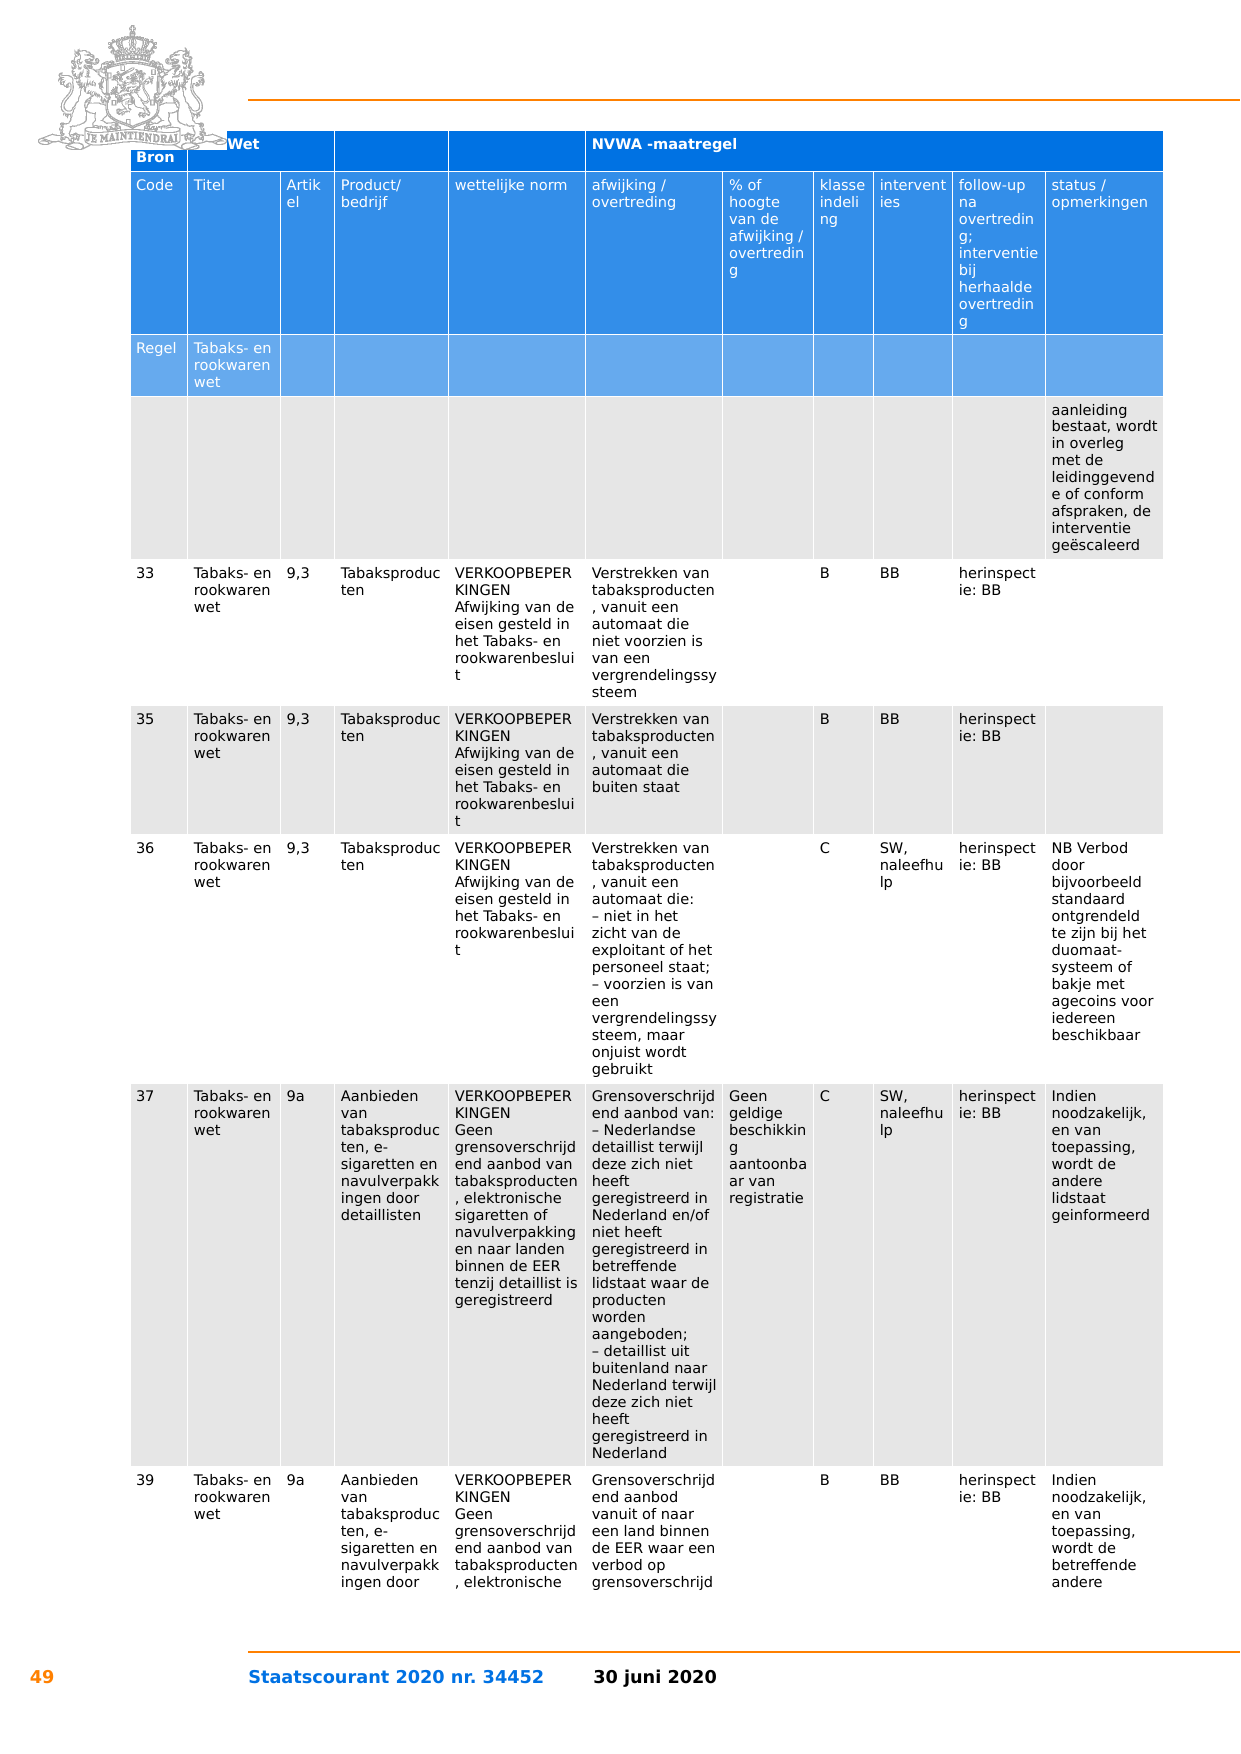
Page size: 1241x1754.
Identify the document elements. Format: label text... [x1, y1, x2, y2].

table_cell Product/bedrijf [335, 172, 448, 334]
table_cell VERKOOPBEPERKINGEN Afwijking van de eisen gesteld in het Tabaks- en rookwarenbesluit [449, 560, 585, 705]
table_cell Indien noodzakelijk, en van toepassing, wordt de betreffende andere [1046, 1468, 1163, 1596]
table_cell [188, 397, 280, 559]
table_cell herinspectie: BB [953, 706, 1045, 834]
table_cell 36 [131, 835, 187, 1082]
table_cell Aanbieden van tabaksproducten, e-sigaretten en navulverpakkingen door [335, 1468, 448, 1596]
table_cell [281, 335, 334, 396]
table_cell herinspectie: BB [953, 1468, 1045, 1596]
table_cell [1046, 560, 1163, 705]
table_cell BB [874, 560, 952, 705]
table_cell Tabaks- en rookwarenwet [188, 560, 280, 705]
table_cell [586, 335, 722, 396]
table_cell klasse indeling [814, 172, 873, 334]
table_cell VERKOOPBEPERKINGEN Afwijking van de eisen gesteld in het Tabaks- en rookwarenbesluit [449, 835, 585, 1082]
table_cell [723, 706, 813, 834]
picture [38, 25, 227, 150]
table_cell [131, 397, 187, 559]
table_cell [281, 397, 334, 559]
table_cell Tabaks- en rookwarenwet [188, 1468, 280, 1596]
table_cell Geen geldige beschikking aantoonbaar van registratie [723, 1084, 813, 1466]
table_cell [449, 335, 585, 396]
table_cell [814, 335, 873, 396]
table_cell [874, 397, 952, 559]
table_cell [335, 335, 448, 396]
table_cell Tabaks- en rookwarenwet [188, 706, 280, 834]
table_cell herinspectie: BB [953, 1084, 1045, 1466]
table_cell Tabaksproducten [335, 706, 448, 834]
table_cell [449, 397, 585, 559]
table_cell Titel [188, 172, 280, 334]
table_cell [723, 560, 813, 705]
table_cell SW, naleefhulp [874, 835, 952, 1082]
table_cell [874, 335, 952, 396]
table_cell Verstrekken van tabaksproducten, vanuit een automaat die buiten staat [586, 706, 722, 834]
table_cell BB [874, 706, 952, 834]
table_cell B [814, 560, 873, 705]
table_cell C [814, 1084, 873, 1466]
table_cell Tabaks- en rookwarenwet [188, 835, 280, 1082]
table_cell [953, 397, 1045, 559]
table_cell Indien noodzakelijk, en van toepassing, wordt de andere lidstaat geinformeerd [1046, 1084, 1163, 1466]
table_header NVWA -maatregel [586, 131, 1163, 171]
table_cell [586, 397, 722, 559]
table_cell aanleiding bestaat, wordt in overleg met de leidinggevende of conform afspraken, de interventie geëscaleerd [1046, 397, 1163, 559]
table_cell 39 [131, 1468, 187, 1596]
table_cell herinspectie: BB [953, 835, 1045, 1082]
table_cell Verstrekken van tabaksproducten, vanuit een automaat die niet voorzien is van een vergrendelingssysteem [586, 560, 722, 705]
table_cell wettelijke norm [449, 172, 585, 334]
table_cell 35 [131, 706, 187, 834]
table_cell herinspectie: BB [953, 560, 1045, 705]
table_cell Code [131, 172, 187, 334]
table_cell NB Verbod door bijvoorbeeld standaard ontgrendeld te zijn bij het duomaat-systeem of bakje met agecoins voor iedereen beschikbaar [1046, 835, 1163, 1082]
table_cell Artikel [281, 172, 334, 334]
table_cell [723, 835, 813, 1082]
table_cell [723, 335, 813, 396]
table_cell Tabaks- en rookwarenwet [188, 1084, 280, 1466]
table_header Bron [131, 150, 187, 171]
table_cell Tabaksproducten [335, 835, 448, 1082]
table_cell follow-up na overtreding; interventie bij herhaalde overtreding [953, 172, 1045, 334]
table_cell C [814, 835, 873, 1082]
table_cell [1046, 335, 1163, 396]
table_cell B [814, 1468, 873, 1596]
table_cell SW, naleefhulp [874, 1084, 952, 1466]
table_cell Tabaks- en rookwarenwet [188, 335, 280, 396]
table_cell Grensoverschrijdend aanbod vanuit of naar een land binnen de EER waar een verbod op grensoverschrijd [586, 1468, 722, 1596]
table_cell VERKOOPBEPERKINGEN Geen grensoverschrijdend aanbod van tabaksproducten, elektronische [449, 1468, 585, 1596]
table_cell B [814, 706, 873, 834]
table_cell Grensoverschrijdend aanbod van: – Nederlandse detaillist terwijl deze zich niet heeft geregistreerd in Nederland en/of niet heeft geregistreerd in betreffende lidstaat waar de producten worden aangeboden; – detaillist uit buitenland naar Nederland terwijl deze zich niet heeft geregistreerd in Nederland [586, 1084, 722, 1466]
table_cell [723, 1468, 813, 1596]
table_header [449, 131, 585, 171]
table_cell [723, 397, 813, 559]
table_cell 9,3 [281, 560, 334, 705]
table_cell 37 [131, 1084, 187, 1466]
table_cell BB [874, 1468, 952, 1596]
table_cell [814, 397, 873, 559]
table_cell status / opmerkingen [1046, 172, 1163, 334]
table_header [335, 131, 448, 171]
table_cell 33 [131, 560, 187, 705]
table_cell % of hoogte van de afwijking / overtreding [723, 172, 813, 334]
table_cell interventies [874, 172, 952, 334]
table_cell Regel [131, 335, 187, 396]
table_cell Verstrekken van tabaksproducten, vanuit een automaat die: – niet in het zicht van de exploitant of het personeel staat; – voorzien is van een vergrendelingssysteem, maar onjuist wordt gebruikt [586, 835, 722, 1082]
table_cell afwijking / overtreding [586, 172, 722, 334]
table_cell VERKOOPBEPERKINGEN Geen grensoverschrijdend aanbod van tabaksproducten, elektronische sigaretten of navulverpakkingen naar landen binnen de EER tenzij detaillist is geregistreerd [449, 1084, 585, 1466]
table_cell 9a [281, 1468, 334, 1596]
table_cell VERKOOPBEPERKINGEN Afwijking van de eisen gesteld in het Tabaks- en rookwarenbesluit [449, 706, 585, 834]
table_cell 9,3 [281, 706, 334, 834]
table_cell [953, 335, 1045, 396]
table_cell Tabaksproducten [335, 560, 448, 705]
table_header Wet [188, 131, 334, 171]
table_cell 9,3 [281, 835, 334, 1082]
table_cell 9a [281, 1084, 334, 1466]
table_cell [335, 397, 448, 559]
table_cell [1046, 706, 1163, 834]
table_cell Aanbieden van tabaksproducten, e-sigaretten en navulverpakkingen door detaillisten [335, 1084, 448, 1466]
